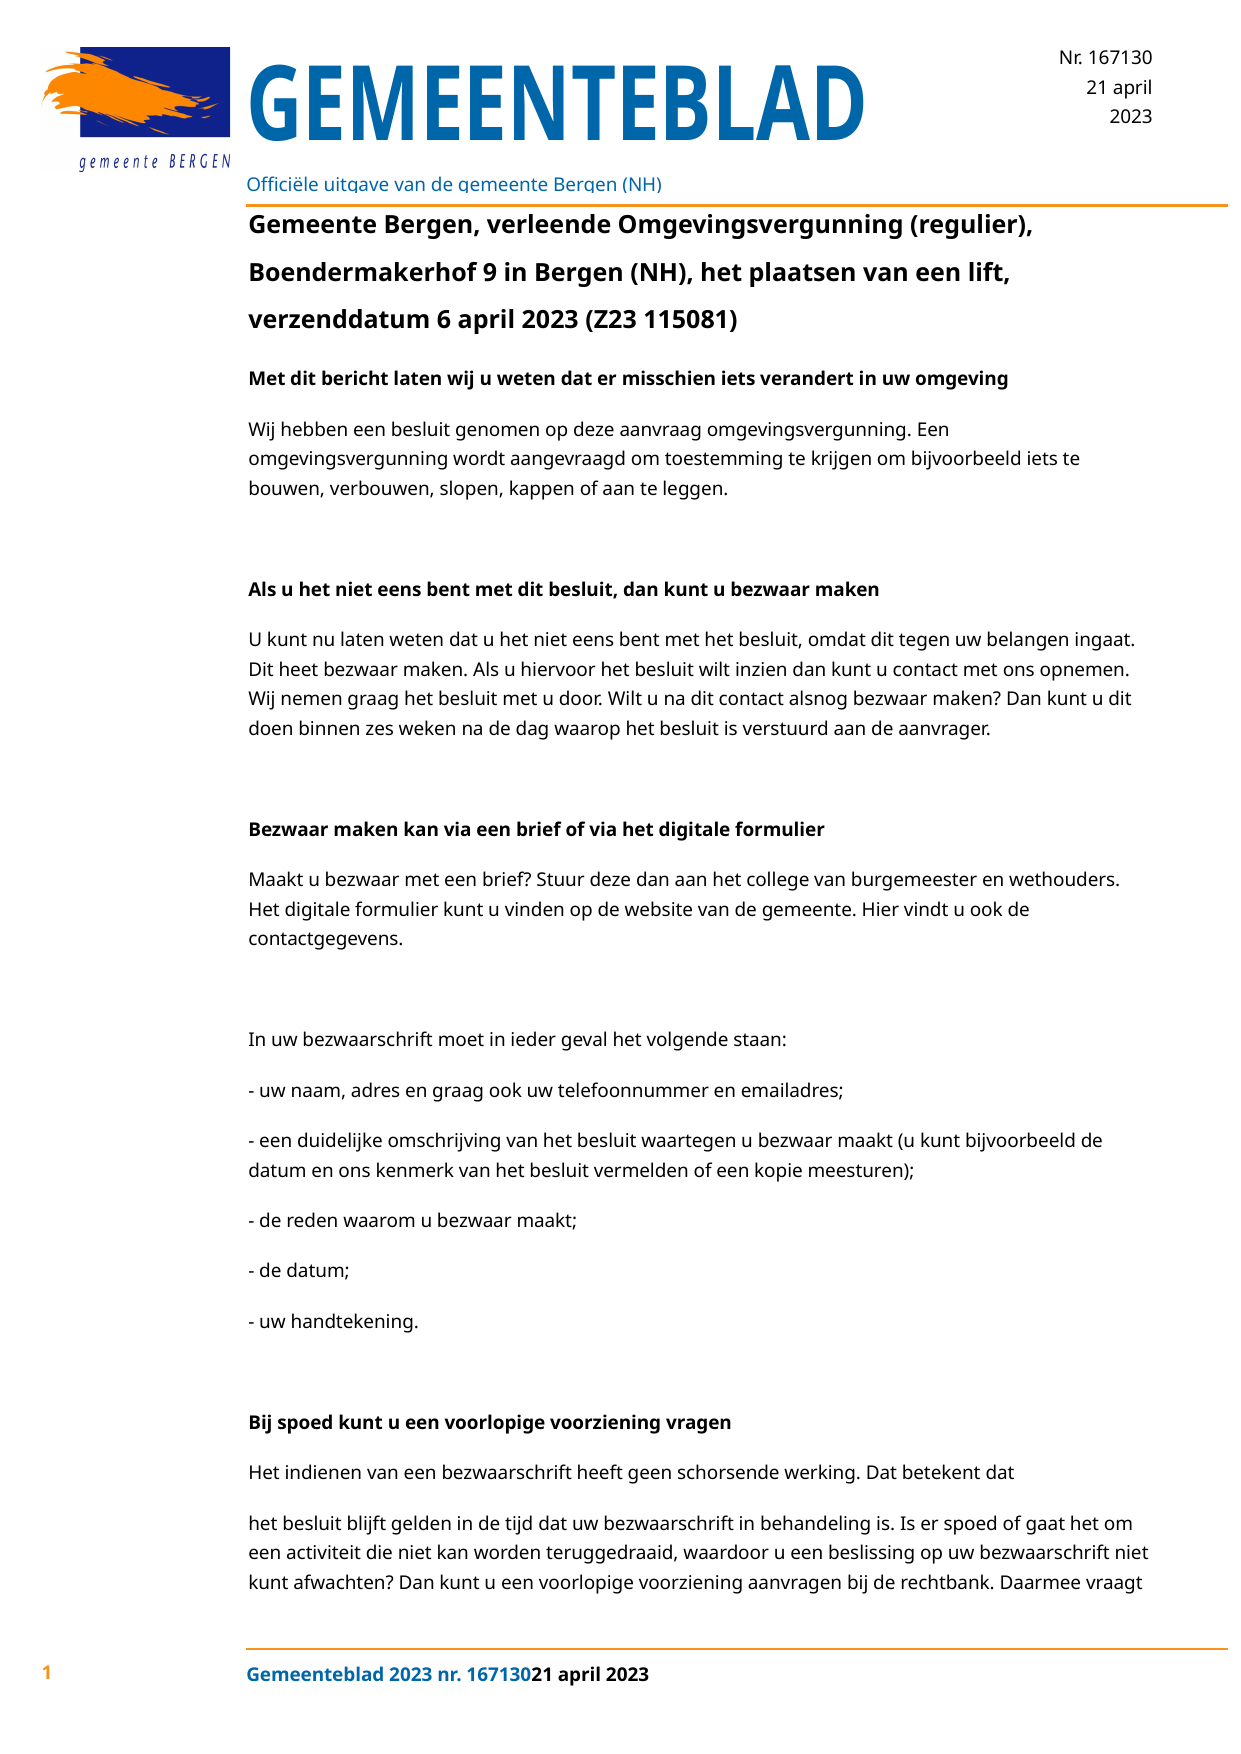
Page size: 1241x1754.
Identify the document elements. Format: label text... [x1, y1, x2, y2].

text - de datum; [248, 1258, 1152, 1283]
text - een duidelijke omschrijving van het besluit waartegen u bezwaar maakt (u kunt bijvoorbeeld de datum en ons kenmerk van het besluit vermelden of een kopie meesturen); [248, 1127, 1152, 1182]
text - de reden waarom u bezwaar maakt; [248, 1207, 1152, 1233]
text Bezwaar maken kan via een brief of via het digitale formulier [248, 816, 1152, 842]
text Met dit bericht laten wij u weten dat er misschien iets verandert in uw omgeving [248, 366, 1152, 391]
text Gemeente Bergen, verleende Omgevingsvergunning (regulier), Boendermakerhof 9 in Bergen (NH), het plaatsen van een lift, verzenddatum 6 april 2023 (Z23 115081) [248, 207, 1152, 336]
text het besluit blijft gelden in de tijd dat uw bezwaarschrift in behandeling is. Is er spoed of gaat het om een activiteit die niet kan worden teruggedraaid, waardoor u een beslissing op uw bezwaarschrift niet kunt afwachten? Dan kunt u een voorlopige voorziening aanvragen bij de rechtbank. Daarmee vraagt [248, 1510, 1152, 1594]
text - uw naam, adres en graag ook uw telefoonnummer en emailadres; [248, 1077, 1152, 1102]
text Bij spoed kunt u een voorlopige voorziening vragen [248, 1409, 1152, 1434]
picture [41, 47, 231, 172]
text Maakt u bezwaar met een brief? Stuur deze dan aan het college van burgemeester en wethouders. Het digitale formulier kunt u vinden op de website van de gemeente. Hier vindt u ook de contactgegevens. [248, 866, 1152, 951]
text Wij hebben een besluit genomen op deze aanvraag omgevingsvergunning. Een omgevingsvergunning wordt aangevraagd om toestemming te krijgen om bijvoorbeeld iets te bouwen, verbouwen, slopen, kappen of aan te leggen. [248, 416, 1152, 501]
text Als u het niet eens bent met dit besluit, dan kunt u bezwaar maken [248, 576, 1152, 602]
text U kunt nu laten weten dat u het niet eens bent met het besluit, omdat dit tegen uw belangen ingaat. Dit heet bezwaar maken. Als u hiervoor het besluit wilt inzien dan kunt u contact met ons opnemen. Wij nemen graag het besluit met u door. Wilt u na dit contact alsnog bezwaar maken? Dan kunt u dit doen binnen zes weken na de dag waarop het besluit is verstuurd aan de aanvrager. [248, 626, 1152, 741]
text - uw handtekening. [248, 1308, 1152, 1334]
text Het indienen van een bezwaarschrift heeft geen schorsende werking. Dat betekent dat [248, 1459, 1152, 1485]
text In uw bezwaarschrift moet in ieder geval het volgende staan: [248, 1026, 1152, 1052]
